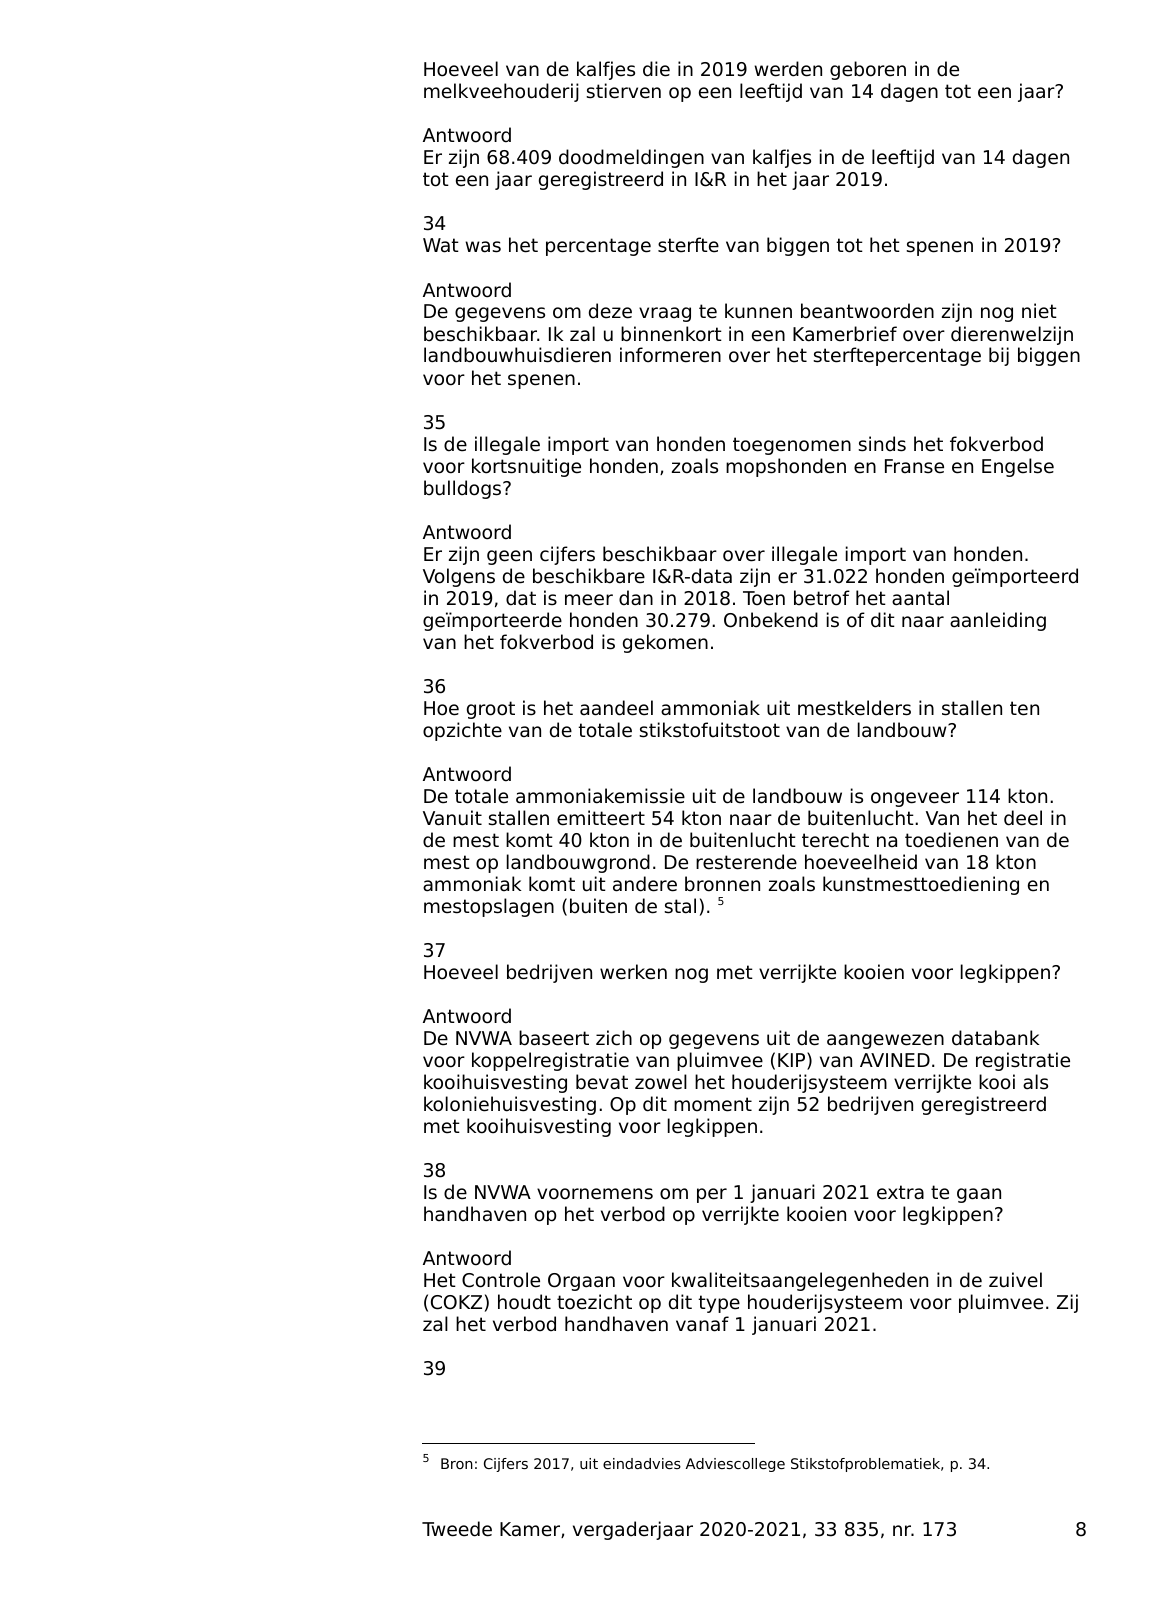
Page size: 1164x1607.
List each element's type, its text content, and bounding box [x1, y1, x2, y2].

text 37 [422, 940, 1087, 962]
text Wat was het percentage sterfte van biggen tot het spenen in 2019? [422, 235, 1087, 257]
text Bron: Cijfers 2017, uit eindadvies Adviescollege Stikstofproblematiek, p. 34. [422, 1452, 1087, 1474]
text Het Controle Orgaan voor kwaliteitsaangelegenheden in de zuivel (COKZ) houdt toezicht op dit type houderijsysteem voor pluimvee. Zij zal het verbod handhaven vanaf 1 januari 2021. [422, 1270, 1087, 1336]
text Antwoord [422, 279, 1087, 301]
text Antwoord [422, 522, 1087, 544]
text Is de illegale import van honden toegenomen sinds het fokverbod voor kortsnuitige honden, zoals mopshonden en Franse en Engelse bulldogs? [422, 433, 1087, 499]
text 34 [422, 213, 1087, 235]
text De gegevens om deze vraag te kunnen beantwoorden zijn nog niet beschikbaar. Ik zal u binnenkort in een Kamerbrief over dierenwelzijn landbouwhuisdieren informeren over het sterftepercentage bij biggen voor het spenen. [422, 301, 1087, 389]
text Hoeveel van de kalfjes die in 2019 werden geboren in de melkveehouderij stierven op een leeftijd van 14 dagen tot een jaar? [422, 59, 1087, 103]
text Antwoord [422, 764, 1087, 786]
text Hoeveel bedrijven werken nog met verrijkte kooien voor legkippen? [422, 962, 1087, 984]
text Is de NVWA voornemens om per 1 januari 2021 extra te gaan handhaven op het verbod op verrijkte kooien voor legkippen? [422, 1182, 1087, 1226]
text 39 [422, 1358, 1087, 1380]
text Er zijn 68.409 doodmeldingen van kalfjes in de leeftijd van 14 dagen tot een jaar geregistreerd in I&R in het jaar 2019. [422, 147, 1087, 191]
text 35 [422, 412, 1087, 433]
text Antwoord [422, 125, 1087, 147]
text Antwoord [422, 1006, 1087, 1028]
text Er zijn geen cijfers beschikbaar over illegale import van honden. Volgens de beschikbare I&R-data zijn er 31.022 honden geïmporteerd in 2019, dat is meer dan in 2018. Toen betrof het aantal geïmporteerde honden 30.279. Onbekend is of dit naar aanleiding van het fokverbod is gekomen. [422, 544, 1087, 653]
text Hoe groot is het aandeel ammoniak uit mestkelders in stallen ten opzichte van de totale stikstofuitstoot van de landbouw? [422, 698, 1087, 742]
text De totale ammoniakemissie uit de landbouw is ongeveer 114 kton. Vanuit stallen emitteert 54 kton naar de buitenlucht. Van het deel in de mest komt 40 kton in de buitenlucht terecht na toedienen van de mest op landbouwgrond. De resterende hoeveelheid van 18 kton ammoniak komt uit andere bronnen zoals kunstmesttoediening en mestopslagen (buiten de stal). [422, 786, 1087, 918]
text 36 [422, 676, 1087, 698]
text De NVWA baseert zich op gegevens uit de aangewezen databank voor koppelregistratie van pluimvee (KIP) van AVINED. De registratie kooihuisvesting bevat zowel het houderijsysteem verrijkte kooi als koloniehuisvesting. Op dit moment zijn 52 bedrijven geregistreerd met kooihuisvesting voor legkippen. [422, 1028, 1087, 1138]
text 38 [422, 1160, 1087, 1182]
text Antwoord [422, 1248, 1087, 1270]
